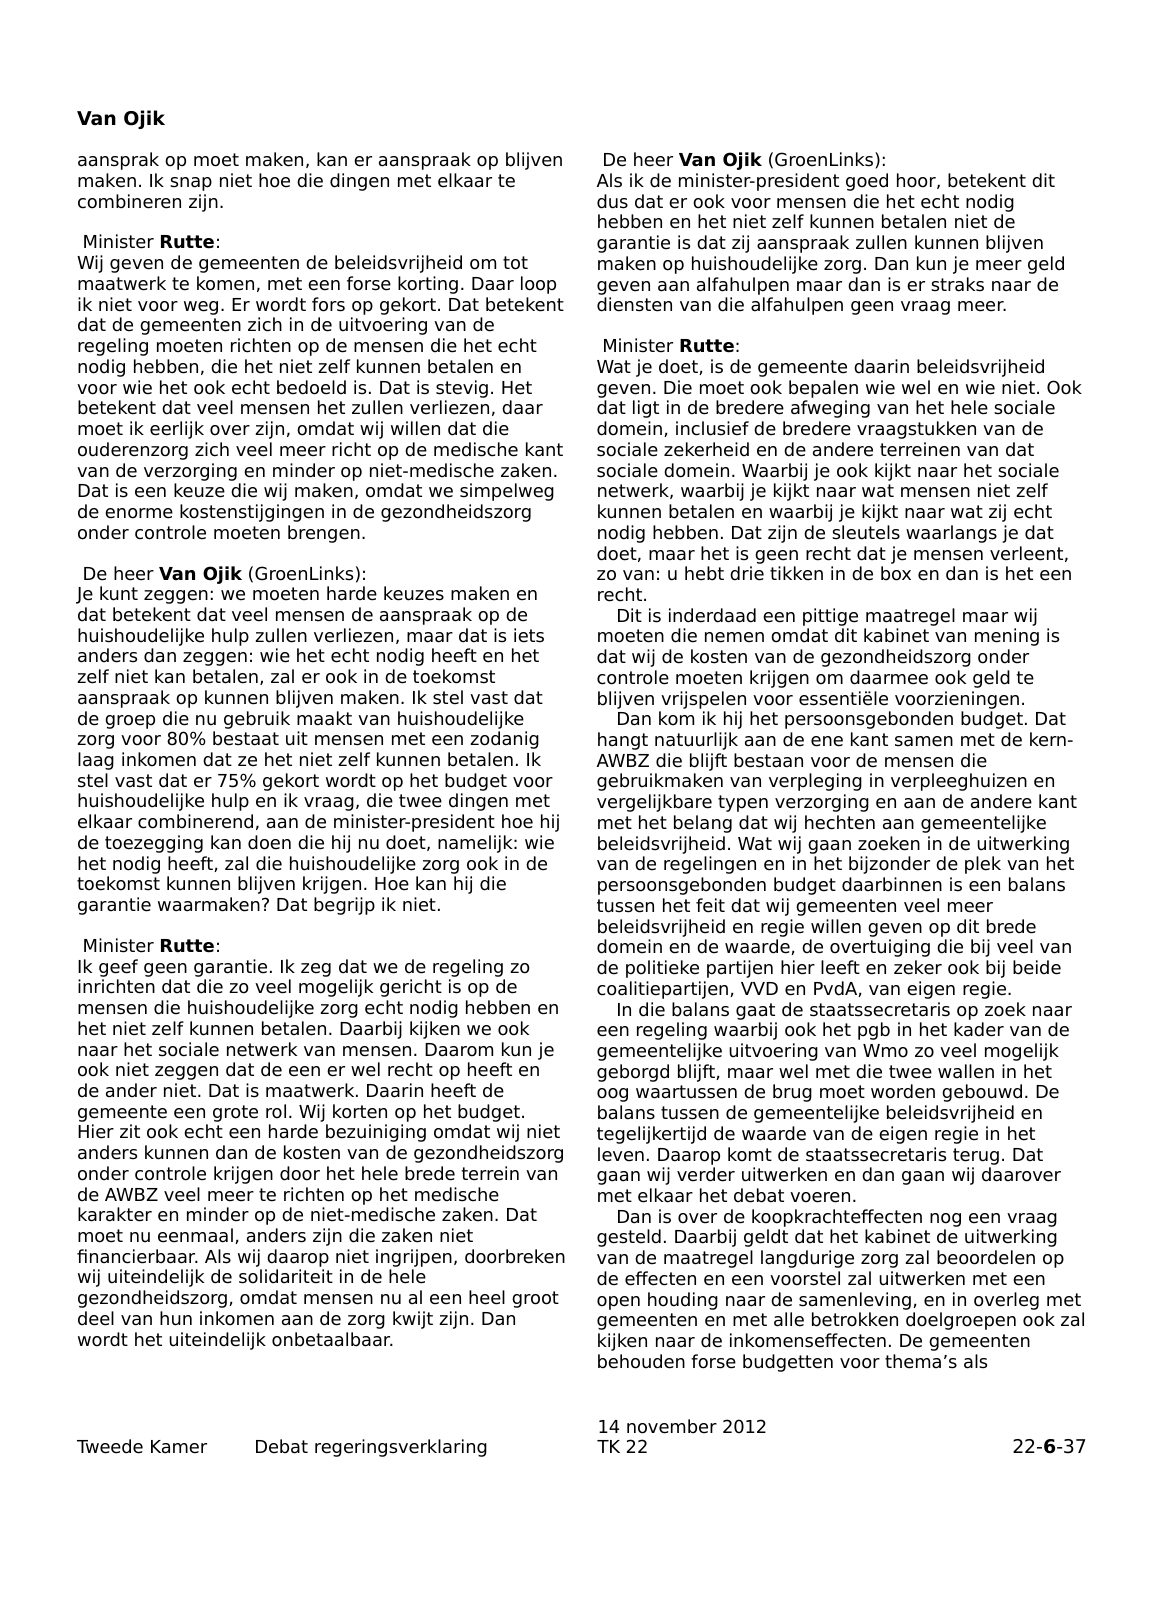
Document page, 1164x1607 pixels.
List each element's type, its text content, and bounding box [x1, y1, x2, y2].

text Als ik de minister-president goed hoor, betekent dit dus dat er ook voor mensen die het echt nodig hebben en het niet zelf kunnen betalen niet de garantie is dat zij aanspraak zullen kunnen blijven maken op huishoudelijke zorg. Dan kun je meer geld geven aan alfahulpen maar dan is er straks naar de diensten van die alfahulpen geen vraag meer. [596, 171, 1087, 316]
text In die balans gaat de staatssecretaris op zoek naar een regeling waarbij ook het pgb in het kader van de gemeentelijke uitvoering van Wmo zo veel mogelijk geborgd blijft, maar wel met die twee wallen in het oog waartussen de brug moet worden gebouwd. De balans tussen de gemeentelijke beleidsvrijheid en tegelijkertijd de waarde van de eigen regie in het leven. Daarop komt de staatssecretaris terug. Dat gaan wij verder uitwerken en dan gaan wij daarover met elkaar het debat voeren. [596, 999, 1087, 1207]
text Dan is over de koopkrachteffecten nog een vraag gesteld. Daarbij geldt dat het kabinet de uitwerking van de maatregel langdurige zorg zal beoordelen op de effecten en een voorstel zal uitwerken met een open houding naar de samenleving, en in overleg met gemeenten en met alle betrokken doelgroepen ook zal kijken naar de inkomenseffecten. De gemeenten behouden forse budgetten voor thema’s als [596, 1207, 1087, 1372]
text Dit is inderdaad een pittige maatregel maar wij moeten die nemen omdat dit kabinet van mening is dat wij de kosten van de gezondheidszorg onder controle moeten krijgen om daarmee ook geld te blijven vrijspelen voor essentiële voorzieningen. [596, 606, 1087, 709]
text Dan kom ik hij het persoonsgebonden budget. Dat hangt natuurlijk aan de ene kant samen met de kern-AWBZ die blijft bestaan voor de mensen die gebruikmaken van verpleging in verpleeghuizen en vergelijkbare typen verzorging en aan de andere kant met het belang dat wij hechten aan gemeentelijke beleidsvrijheid. Wat wij gaan zoeken in de uitwerking van de regelingen en in het bijzonder de plek van het persoonsgebonden budget daarbinnen is een balans tussen het feit dat wij gemeenten veel meer beleidsvrijheid en regie willen geven op dit brede domein en de waarde, de overtuiging die bij veel van de politieke partijen hier leeft en zeker ook bij beide coalitiepartijen, VVD en PvdA, van eigen regie. [596, 709, 1087, 999]
text Wat je doet, is de gemeente daarin beleidsvrijheid geven. Die moet ook bepalen wie wel en wie niet. Ook dat ligt in de bredere afweging van het hele sociale domein, inclusief de bredere vraagstukken van de sociale zekerheid en de andere terreinen van dat sociale domein. Waarbij je ook kijkt naar het sociale netwerk, waarbij je kijkt naar wat mensen niet zelf kunnen betalen en waarbij je kijkt naar wat zij echt nodig hebben. Dat zijn de sleutels waarlangs je dat doet, maar het is geen recht dat je mensen verleent, zo van: u hebt drie tikken in de box en dan is het een recht. [596, 357, 1087, 606]
text De heer Van Ojik (GroenLinks): [596, 150, 1087, 171]
text Ik geef geen garantie. Ik zeg dat we de regeling zo inrichten dat die zo veel mogelijk gericht is op de mensen die huishoudelijke zorg echt nodig hebben en het niet zelf kunnen betalen. Daarbij kijken we ook naar het sociale netwerk van mensen. Daarom kun je ook niet zeggen dat de een er wel recht op heeft en de ander niet. Dat is maatwerk. Daarin heeft de gemeente een grote rol. Wij korten op het budget. Hier zit ook echt een harde bezuiniging omdat wij niet anders kunnen dan de kosten van de gezondheidszorg onder controle krijgen door het hele brede terrein van de AWBZ veel meer te richten op het medische karakter en minder op de niet-medische zaken. Dat moet nu eenmaal, anders zijn die zaken niet financierbaar. Als wij daarop niet ingrijpen, doorbreken wij uiteindelijk de solidariteit in de hele gezondheidszorg, omdat mensen nu al een heel groot deel van hun inkomen aan de zorg kwijt zijn. Dan wordt het uiteindelijk onbetaalbaar. [77, 956, 567, 1350]
text aansprak op moet maken, kan er aanspraak op blijven maken. Ik snap niet hoe die dingen met elkaar te combineren zijn. [77, 150, 567, 212]
text De heer Van Ojik (GroenLinks): [77, 563, 567, 584]
text Minister Rutte: [77, 232, 567, 253]
text Minister Rutte: [596, 336, 1087, 357]
text Je kunt zeggen: we moeten harde keuzes maken en dat betekent dat veel mensen de aanspraak op de huishoudelijke hulp zullen verliezen, maar dat is iets anders dan zeggen: wie het echt nodig heeft en het zelf niet kan betalen, zal er ook in de toekomst aanspraak op kunnen blijven maken. Ik stel vast dat de groep die nu gebruik maakt van huishoudelijke zorg voor 80% bestaat uit mensen met een zodanig laag inkomen dat ze het niet zelf kunnen betalen. Ik stel vast dat er 75% gekort wordt op het budget voor huishoudelijke hulp en ik vraag, die twee dingen met elkaar combinerend, aan de minister-president hoe hij de toezegging kan doen die hij nu doet, namelijk: wie het nodig heeft, zal die huishoudelijke zorg ook in de toekomst kunnen blijven krijgen. Hoe kan hij die garantie waarmaken? Dat begrijp ik niet. [77, 584, 567, 916]
text Minister Rutte: [77, 936, 567, 956]
text Wij geven de gemeenten de beleidsvrijheid om tot maatwerk te komen, met een forse korting. Daar loop ik niet voor weg. Er wordt fors op gekort. Dat betekent dat de gemeenten zich in de uitvoering van de regeling moeten richten op de mensen die het echt nodig hebben, die het niet zelf kunnen betalen en voor wie het ook echt bedoeld is. Dat is stevig. Het betekent dat veel mensen het zullen verliezen, daar moet ik eerlijk over zijn, omdat wij willen dat die ouderenzorg zich veel meer richt op de medische kant van de verzorging en minder op niet-medische zaken. Dat is een keuze die wij maken, omdat we simpelweg de enorme kostenstijgingen in de gezondheidszorg onder controle moeten brengen. [77, 253, 567, 543]
